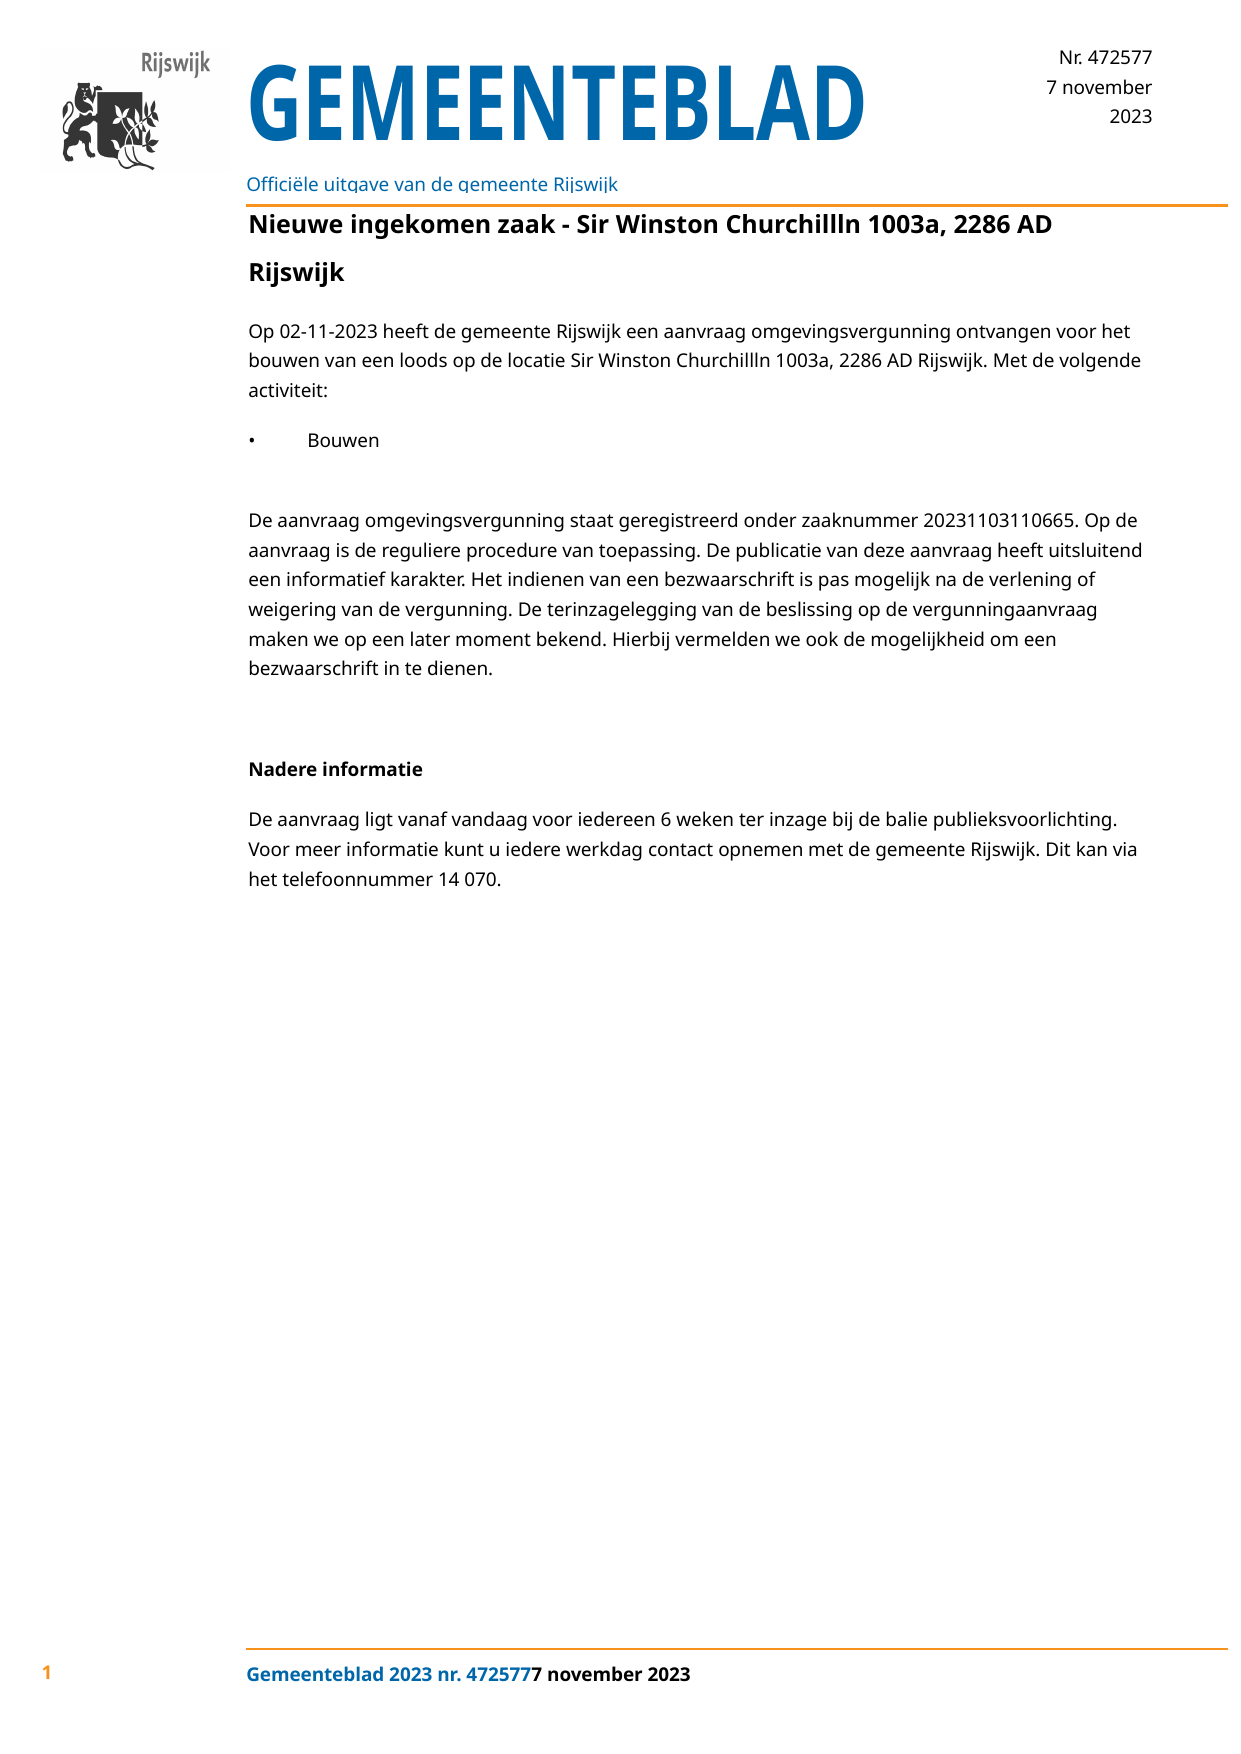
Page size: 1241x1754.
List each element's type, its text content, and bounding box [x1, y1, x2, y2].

text De aanvraag omgevingsvergunning staat geregistreerd onder zaaknummer 20231103110665. Op de aanvraag is de reguliere procedure van toepassing. De publicatie van deze aanvraag heeft uitsluitend een informatief karakter. Het indienen van een bezwaarschrift is pas mogelijk na de verlening of weigering van de vergunning. De terinzagelegging van de beslissing op de vergunningaanvraag maken we op een later moment bekend. Hierbij vermelden we ook de mogelijkheid om een bezwaarschrift in te dienen. [248, 507, 1152, 681]
list Bouwen [248, 427, 1152, 453]
text De aanvraag ligt vanaf vandaag voor iedereen 6 weken ter inzage bij de balie publieksvoorlichting. Voor meer informatie kunt u iedere werkdag contact opnemen met de gemeente Rijswijk. Dit kan via het telefoonnummer 14 070. [248, 807, 1152, 892]
text Nadere informatie [248, 756, 1152, 782]
picture [41, 47, 231, 172]
text Op 02-11-2023 heeft de gemeente Rijswijk een aanvraag omgevingsvergunning ontvangen voor het bouwen van een loods op de locatie Sir Winston Churchillln 1003a, 2286 AD Rijswijk. Met de volgende activiteit: [248, 318, 1152, 403]
text Nieuwe ingekomen zaak - Sir Winston Churchillln 1003a, 2286 AD Rijswijk [248, 207, 1152, 288]
